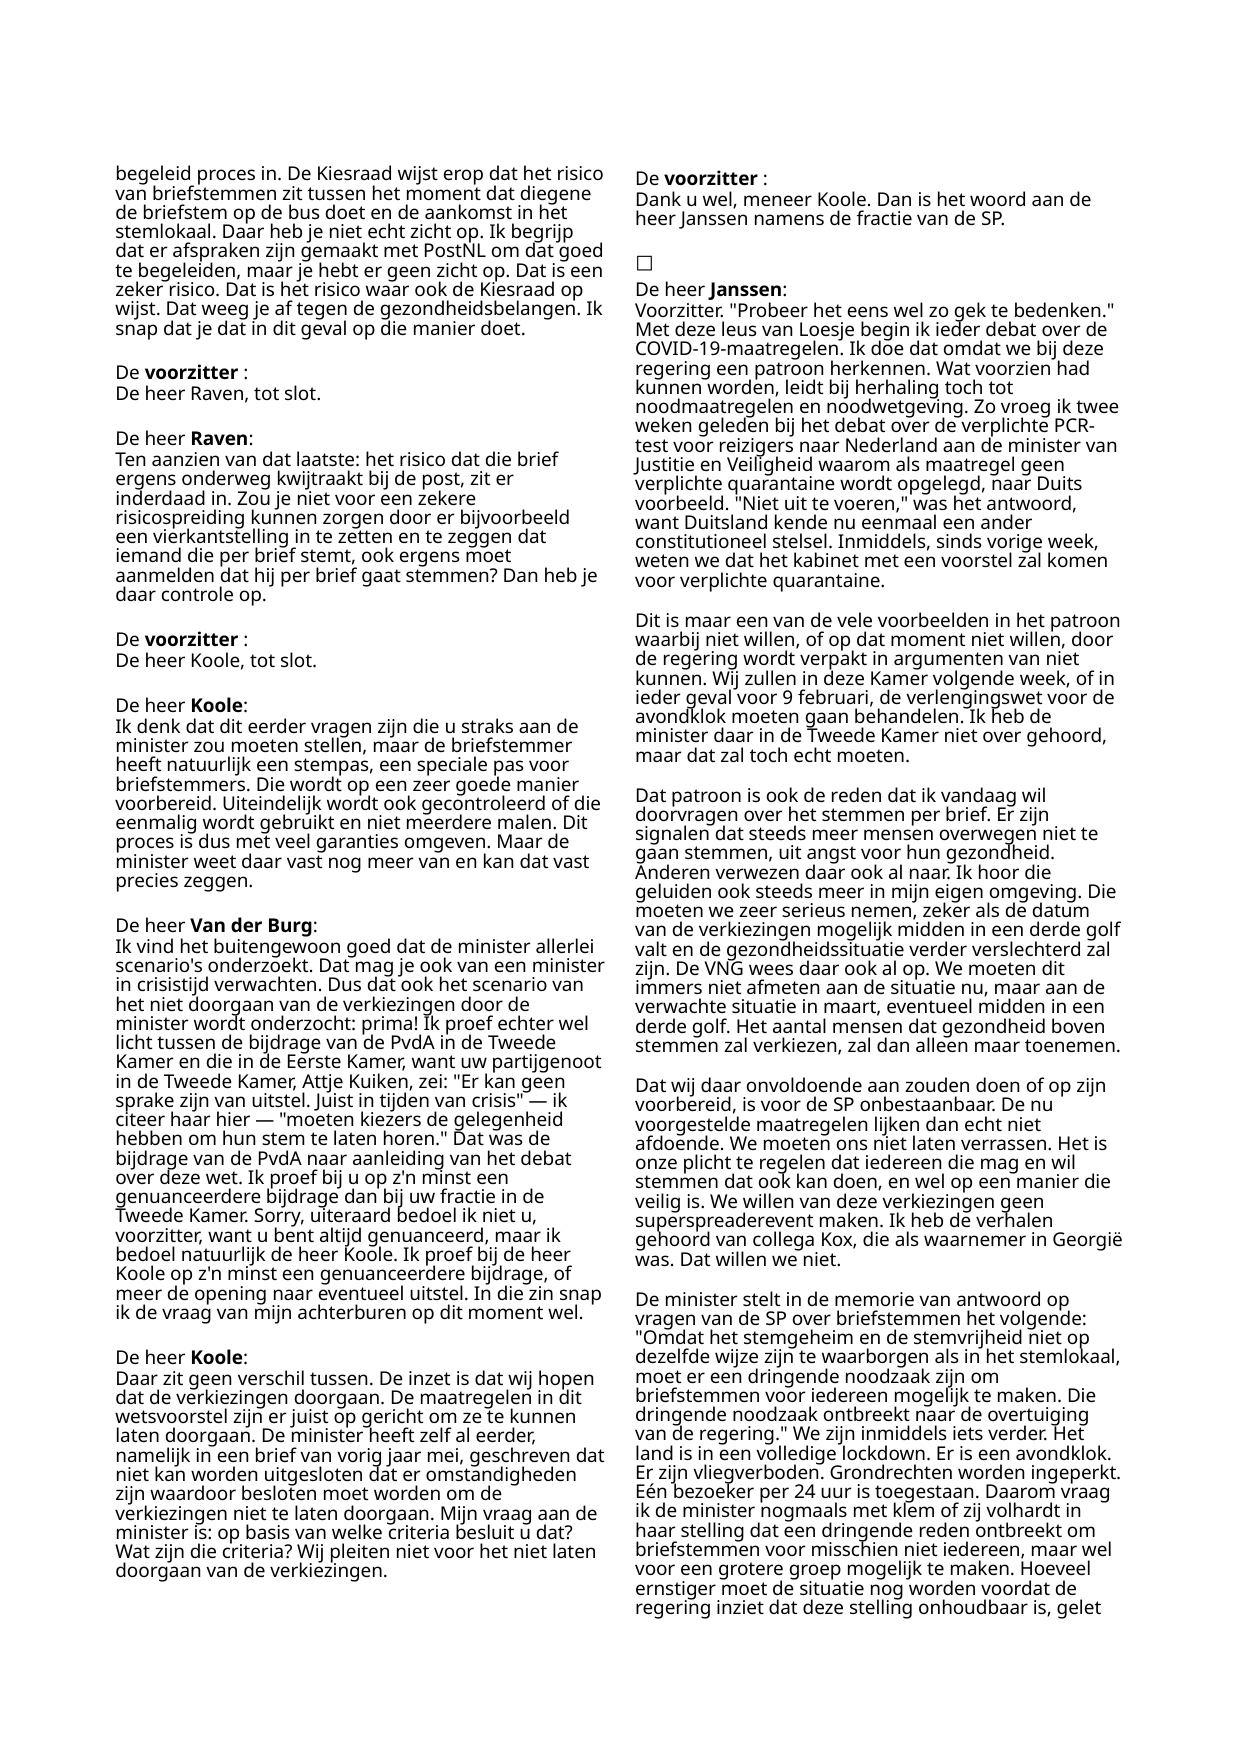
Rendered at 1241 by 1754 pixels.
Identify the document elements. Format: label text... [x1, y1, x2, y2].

text De voorzitter : [115, 359, 605, 385]
text De voorzitter : [635, 165, 1125, 191]
text Ik denk dat dit eerder vragen zijn die u straks aan de minister zou moeten stellen, maar de briefstemmer heeft natuurlijk een stempas, een speciale pas voor briefstemmers. Die wordt op een zeer goede manier voorbereid. Uiteindelijk wordt ook gecontroleerd of die eenmalig wordt gebruikt en niet meerdere malen. Dit proces is dus met veel garanties omgeven. Maar de minister weet daar vast nog meer van en kan dat vast precies zeggen. [115, 718, 605, 891]
text ⬜ [635, 250, 1125, 276]
text Ten aanzien van dat laatste: het risico dat die brief ergens onderweg kwijtraakt bij de post, zit er inderdaad in. Zou je niet voor een zekere risicospreiding kunnen zorgen door er bijvoorbeeld een vierkantstelling in te zetten en te zeggen dat iemand die per brief stemt, ook ergens moet aanmelden dat hij per brief gaat stemmen? Dan heb je daar controle op. [115, 451, 605, 605]
text De heer Janssen: [635, 276, 1125, 302]
text Ik vind het buitengewoon goed dat de minister allerlei scenario's onderzoekt. Dat mag je ook van een minister in crisistijd verwachten. Dus dat ook het scenario van het niet doorgaan van de verkiezingen door de minister wordt onderzocht: prima! Ik proef echter wel licht tussen de bijdrage van de PvdA in de Tweede Kamer en die in de Eerste Kamer, want uw partijgenoot in de Tweede Kamer, Attje Kuiken, zei: "Er kan geen sprake zijn van uitstel. Juist in tijden van crisis" — ik citeer haar hier — "moeten kiezers de gelegenheid hebben om hun stem te laten horen." Dat was de bijdrage van de PvdA naar aanleiding van het debat over deze wet. Ik proef bij u op z'n minst een genuanceerdere bijdrage dan bij uw fractie in de Tweede Kamer. Sorry, uiteraard bedoel ik niet u, voorzitter, want u bent altijd genuanceerd, maar ik bedoel natuurlijk de heer Koole. Ik proef bij de heer Koole op z'n minst een genuanceerdere bijdrage, of meer de opening naar eventueel uitstel. In die zin snap ik de vraag van mijn achterburen op dit moment wel. [115, 938, 605, 1323]
text De voorzitter : [115, 626, 605, 652]
text De heer Koole: [115, 1344, 605, 1370]
text Dit is maar een van de vele voorbeelden in het patroon waarbij niet willen, of op dat moment niet willen, door de regering wordt verpakt in argumenten van niet kunnen. Wij zullen in deze Kamer volgende week, of in ieder geval voor 9 februari, de verlengingswet voor de avondklok moeten gaan behandelen. Ik heb de minister daar in de Tweede Kamer niet over gehoord, maar dat zal toch echt moeten. [635, 612, 1125, 766]
text begeleid proces in. De Kiesraad wijst erop dat het risico van briefstemmen zit tussen het moment dat diegene de briefstem op de bus doet en de aankomst in het stemlokaal. Daar heb je niet echt zicht op. Ik begrijp dat er afspraken zijn gemaakt met PostNL om dat goed te begeleiden, maar je hebt er geen zicht op. Dat is een zeker risico. Dat is het risico waar ook de Kiesraad op wijst. Dat weeg je af tegen de gezondheidsbelangen. Ik snap dat je dat in dit geval op die manier doet. [115, 165, 605, 339]
text Dat wij daar onvoldoende aan zouden doen of op zijn voorbereid, is voor de SP onbestaanbaar. De nu voorgestelde maatregelen lijken dan echt niet afdoende. We moeten ons niet laten verrassen. Het is onze plicht te regelen dat iedereen die mag en wil stemmen dat ook kan doen, en wel op een manier die veilig is. We willen van deze verkiezingen geen superspreaderevent maken. Ik heb de verhalen gehoord van collega Kox, die als waarnemer in Georgië was. Dat willen we niet. [635, 1077, 1125, 1270]
text Dank u wel, meneer Koole. Dan is het woord aan de heer Janssen namens de fractie van de SP. [635, 191, 1125, 229]
text De heer Raven: [115, 425, 605, 451]
text Dat patroon is ook de reden dat ik vandaag wil doorvragen over het stemmen per brief. Er zijn signalen dat steeds meer mensen overwegen niet te gaan stemmen, uit angst voor hun gezondheid. Anderen verwezen daar ook al naar. Ik hoor die geluiden ook steeds meer in mijn eigen omgeving. Die moeten we zeer serieus nemen, zeker als de datum van de verkiezingen mogelijk midden in een derde golf valt en de gezondheidssituatie verder verslechterd zal zijn. De VNG wees daar ook al op. We moeten dit immers niet afmeten aan de situatie nu, maar aan de verwachte situatie in maart, eventueel midden in een derde golf. Het aantal mensen dat gezondheid boven stemmen zal verkiezen, zal dan alleen maar toenemen. [635, 787, 1125, 1056]
text De heer Koole: [115, 692, 605, 718]
text Voorzitter. "Probeer het eens wel zo gek te bedenken." Met deze leus van Loesje begin ik ieder debat over de COVID-19-maatregelen. Ik doe dat omdat we bij deze regering een patroon herkennen. Wat voorzien had kunnen worden, leidt bij herhaling toch tot noodmaatregelen en noodwetgeving. Zo vroeg ik twee weken geleden bij het debat over de verplichte PCR-test voor reizigers naar Nederland aan de minister van Justitie en Veiligheid waarom als maatregel geen verplichte quarantaine wordt opgelegd, naar Duits voorbeeld. "Niet uit te voeren," was het antwoord, want Duitsland kende nu eenmaal een ander constitutioneel stelsel. Inmiddels, sinds vorige week, weten we dat het kabinet met een voorstel zal komen voor verplichte quarantaine. [635, 302, 1125, 591]
text De heer Van der Burg: [115, 912, 605, 938]
text De minister stelt in de memorie van antwoord op vragen van de SP over briefstemmen het volgende: "Omdat het stemgeheim en de stemvrijheid niet op dezelfde wijze zijn te waarborgen als in het stemlokaal, moet er een dringende noodzaak zijn om briefstemmen voor iedereen mogelijk te maken. Die dringende noodzaak ontbreekt naar de overtuiging van de regering." We zijn inmiddels iets verder. Het land is in een volledige lockdown. Er is een avondklok. Er zijn vliegverboden. Grondrechten worden ingeperkt. Eén bezoeker per 24 uur is toegestaan. Daarom vraag ik de minister nogmaals met klem of zij volhardt in haar stelling dat een dringende reden ontbreekt om briefstemmen voor misschien niet iedereen, maar wel voor een grotere groep mogelijk te maken. Hoeveel ernstiger moet de situatie nog worden voordat de regering inziet dat deze stelling onhoudbaar is, gelet [635, 1291, 1125, 1618]
text De heer Koole, tot slot. [115, 652, 605, 671]
text Daar zit geen verschil tussen. De inzet is dat wij hopen dat de verkiezingen doorgaan. De maatregelen in dit wetsvoorstel zijn er juist op gericht om ze te kunnen laten doorgaan. De minister heeft zelf al eerder, namelijk in een brief van vorig jaar mei, geschreven dat niet kan worden uitgesloten dat er omstandigheden zijn waardoor besloten moet worden om de verkiezingen niet te laten doorgaan. Mijn vraag aan de minister is: op basis van welke criteria besluit u dat? Wat zijn die criteria? Wij pleiten niet voor het niet laten doorgaan van de verkiezingen. [115, 1370, 605, 1582]
text De heer Raven, tot slot. [115, 385, 605, 404]
